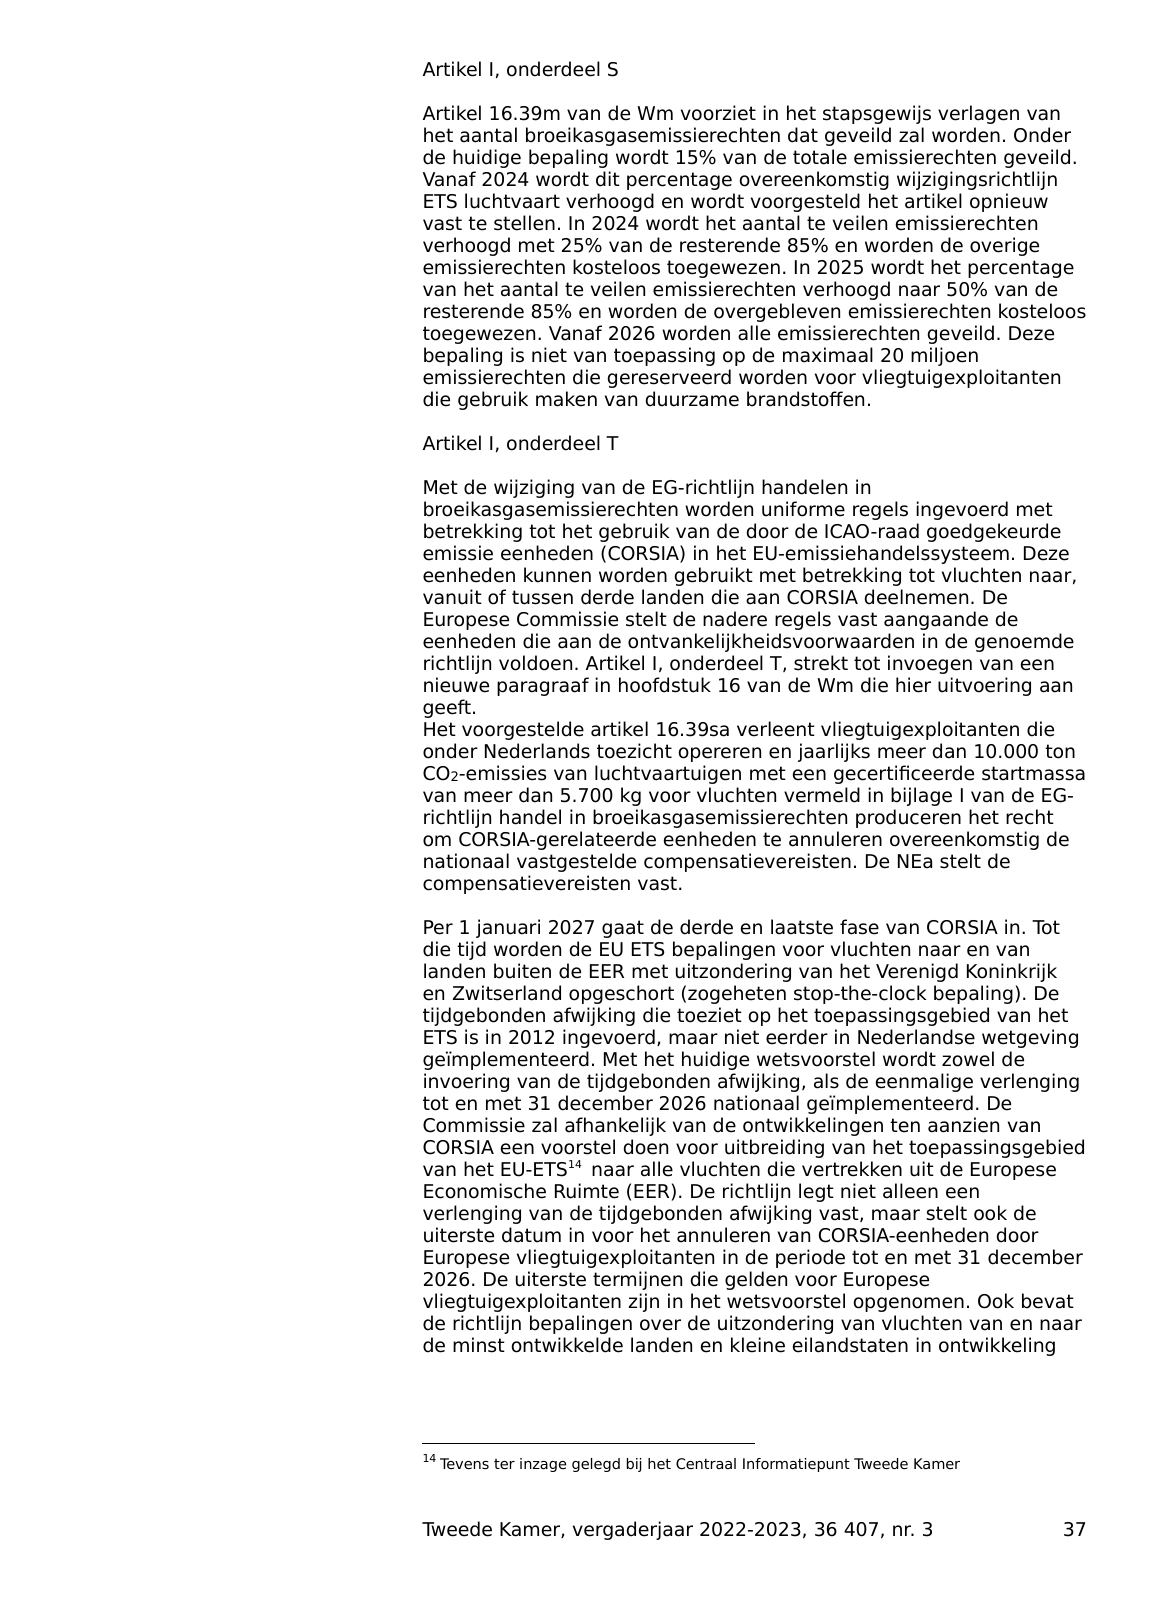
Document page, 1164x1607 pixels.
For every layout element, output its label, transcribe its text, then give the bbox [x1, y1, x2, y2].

subtitle Artikel I, onderdeel T [422, 433, 1087, 455]
text Artikel 16.39m van de Wm voorziet in het stapsgewijs verlagen van het aantal broeikasgasemissierechten dat geveild zal worden. Onder de huidige bepaling wordt 15% van de totale emissierechten geveild. Vanaf 2024 wordt dit percentage overeenkomstig wijzigingsrichtlijn ETS luchtvaart verhoogd en wordt voorgesteld het artikel opnieuw vast te stellen. In 2024 wordt het aantal te veilen emissierechten verhoogd met 25% van de resterende 85% en worden de overige emissierechten kosteloos toegewezen. In 2025 wordt het percentage van het aantal te veilen emissierechten verhoogd naar 50% van de resterende 85% en worden de overgebleven emissierechten kosteloos toegewezen. Vanaf 2026 worden alle emissierechten geveild. Deze bepaling is niet van toepassing op de maximaal 20 miljoen emissierechten die gereserveerd worden voor vliegtuigexploitanten die gebruik maken van duurzame brandstoffen. [422, 103, 1087, 411]
text Het voorgestelde artikel 16.39sa verleent vliegtuigexploitanten die onder Nederlands toezicht opereren en jaarlijks meer dan 10.000 ton CO2-emissies van luchtvaartuigen met een gecertificeerde startmassa van meer dan 5.700 kg voor vluchten vermeld in bijlage I van de EG-richtlijn handel in broeikasgasemissierechten produceren het recht om CORSIA-gerelateerde eenheden te annuleren overeenkomstig de nationaal vastgestelde compensatievereisten. De NEa stelt de compensatievereisten vast. [422, 719, 1087, 895]
text Met de wijziging van de EG-richtlijn handelen in broeikasgasemissierechten worden uniforme regels ingevoerd met betrekking tot het gebruik van de door de ICAO-raad goedgekeurde emissie eenheden (CORSIA) in het EU-emissiehandelssysteem. Deze eenheden kunnen worden gebruikt met betrekking tot vluchten naar, vanuit of tussen derde landen die aan CORSIA deelnemen. De Europese Commissie stelt de nadere regels vast aangaande de eenheden die aan de ontvankelijkheidsvoorwaarden in de genoemde richtlijn voldoen. Artikel I, onderdeel T, strekt tot invoegen van een nieuwe paragraaf in hoofdstuk 16 van de Wm die hier uitvoering aan geeft. [422, 477, 1087, 719]
text Per 1 januari 2027 gaat de derde en laatste fase van CORSIA in. Tot die tijd worden de EU ETS bepalingen voor vluchten naar en van landen buiten de EER met uitzondering van het Verenigd Koninkrijk en Zwitserland opgeschort (zogeheten stop-the-clock bepaling). De tijdgebonden afwijking die toeziet op het toepassingsgebied van het ETS is in 2012 ingevoerd, maar niet eerder in Nederlandse wetgeving geïmplementeerd. Met het huidige wetsvoorstel wordt zowel de invoering van de tijdgebonden afwijking, als de eenmalige verlenging tot en met 31 december 2026 nationaal geïmplementeerd. De Commissie zal afhankelijk van de ontwikkelingen ten aanzien van CORSIA een voorstel doen voor uitbreiding van het toepassingsgebied van het EU-ETS naar alle vluchten die vertrekken uit de Europese Economische Ruimte (EER). De richtlijn legt niet alleen een verlenging van de tijdgebonden afwijking vast, maar stelt ook de uiterste datum in voor het annuleren van CORSIA-eenheden door Europese vliegtuigexploitanten in de periode tot en met 31 december 2026. De uiterste termijnen die gelden voor Europese vliegtuigexploitanten zijn in het wetsvoorstel opgenomen. Ook bevat de richtlijn bepalingen over de uitzondering van vluchten van en naar de minst ontwikkelde landen en kleine eilandstaten in ontwikkeling [422, 917, 1087, 1357]
text Tevens ter inzage gelegd bij het Centraal Informatiepunt Tweede Kamer [422, 1452, 1087, 1474]
subtitle Artikel I, onderdeel S [422, 59, 1087, 81]
